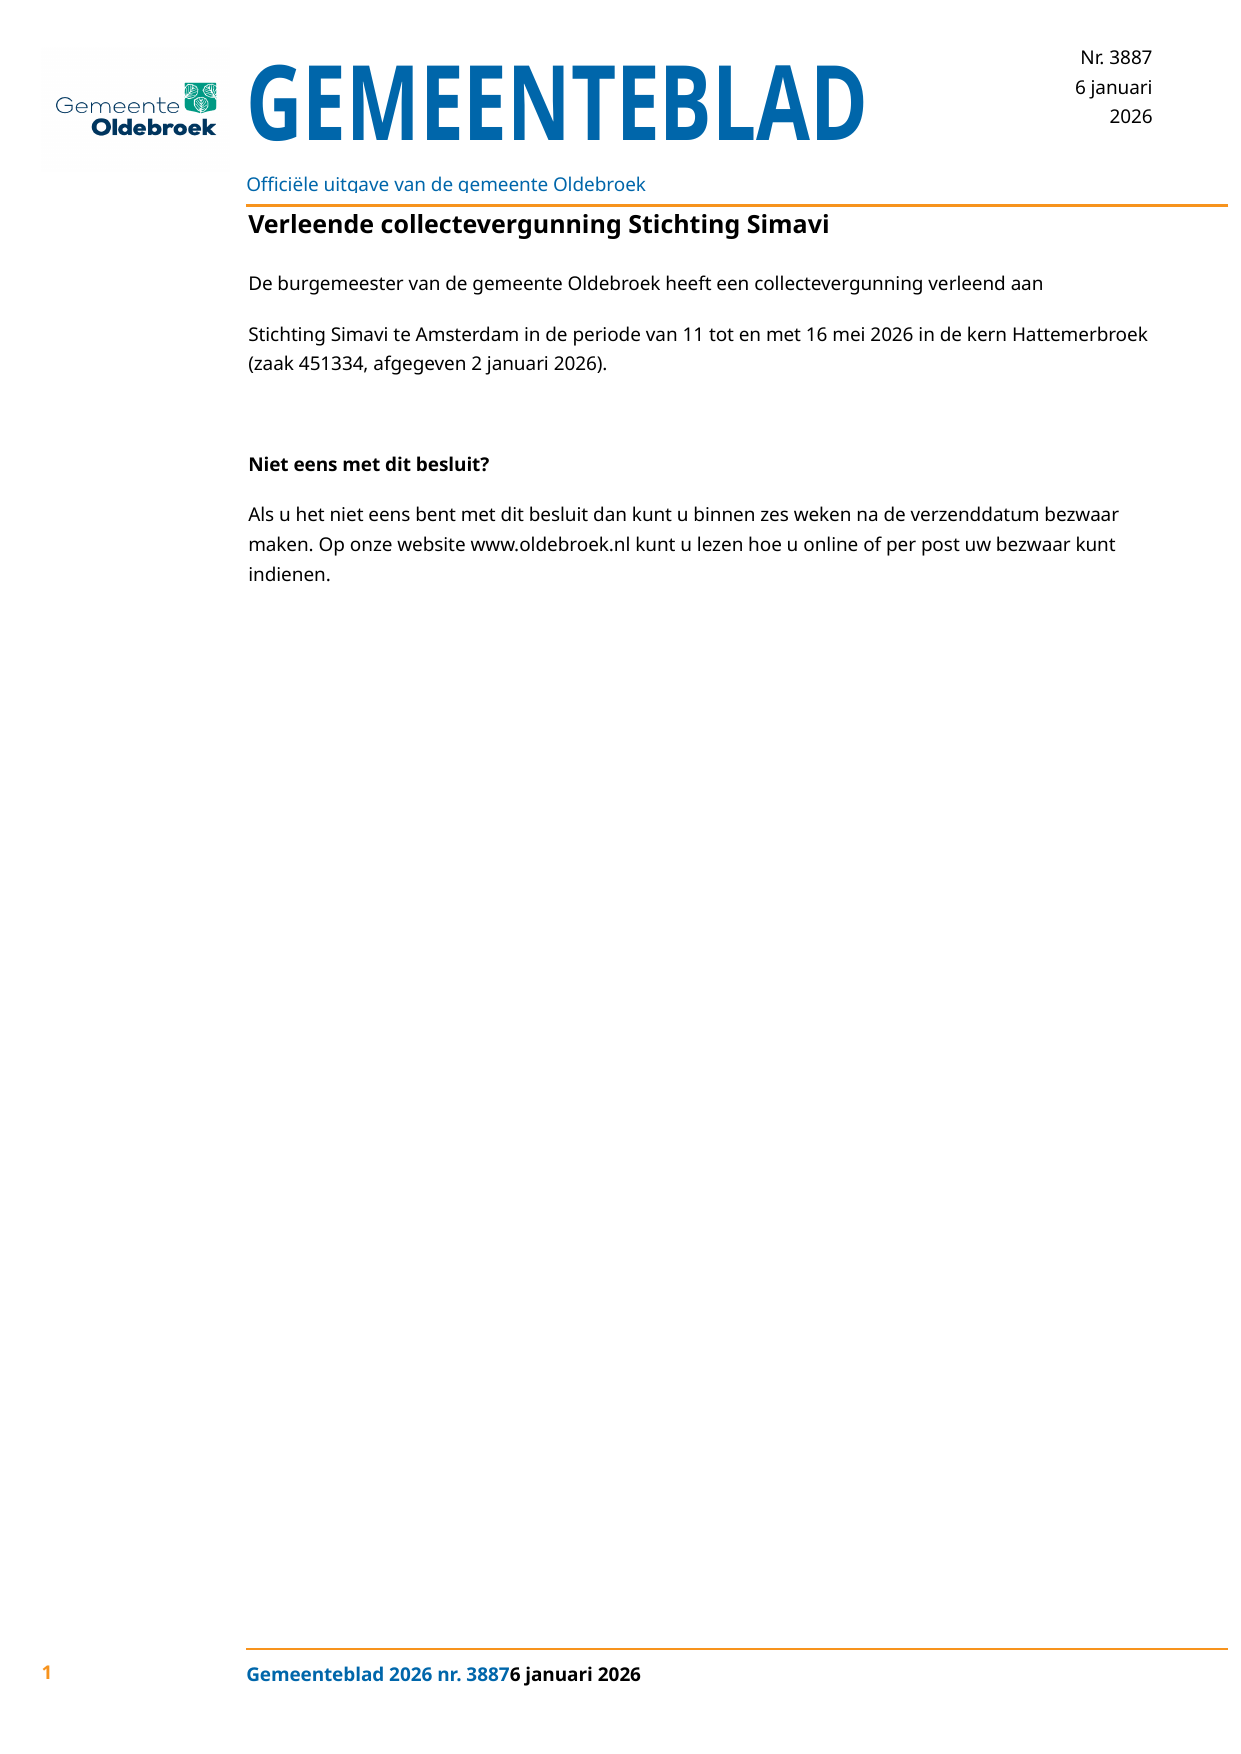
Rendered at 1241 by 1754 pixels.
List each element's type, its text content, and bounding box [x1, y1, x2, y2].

picture [41, 47, 231, 172]
text De burgemeester van de gemeente Oldebroek heeft een collectevergunning verleend aan [248, 270, 1152, 296]
text Stichting Simavi te Amsterdam in de periode van 11 tot en met 16 mei 2026 in de kern Hattemerbroek (zaak 451334, afgegeven 2 januari 2026). [248, 321, 1152, 376]
text Verleende collectevergunning Stichting Simavi [248, 207, 1152, 241]
text Niet eens met dit besluit? [248, 451, 1152, 477]
text Als u het niet eens bent met dit besluit dan kunt u binnen zes weken na de verzenddatum bezwaar maken. Op onze website www.oldebroek.nl kunt u lezen hoe u online of per post uw bezwaar kunt indienen. [248, 502, 1152, 586]
